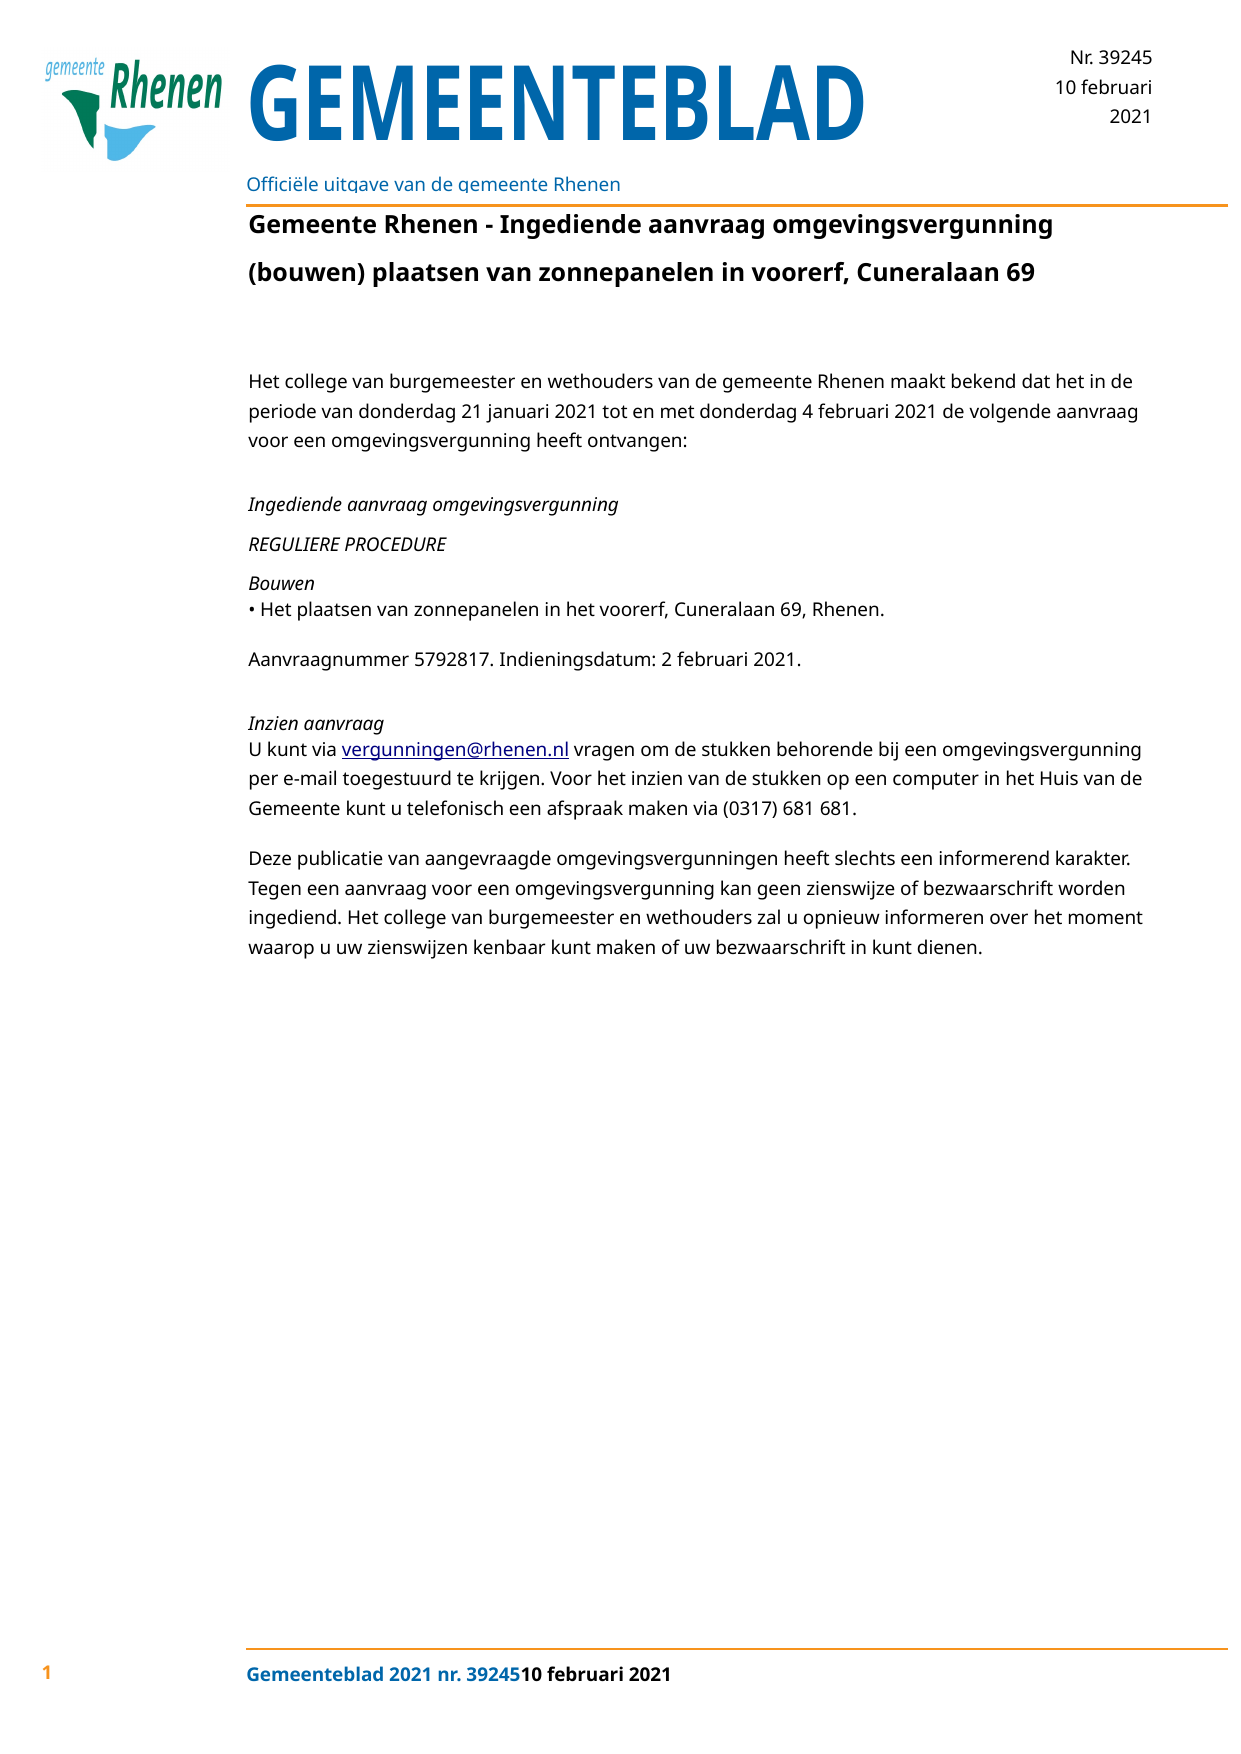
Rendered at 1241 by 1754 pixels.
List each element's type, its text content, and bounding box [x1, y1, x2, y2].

text Deze publicatie van aangevraagde omgevingsvergunningen heeft slechts een informerend karakter. Tegen een aanvraag voor een omgevingsvergunning kan geen zienswijze of bezwaarschrift worden ingediend. Het college van burgemeester en wethouders zal u opnieuw informeren over het moment waarop u uw zienswijzen kenbaar kunt maken of uw bezwaarschrift in kunt dienen. [248, 845, 1152, 960]
text • Het plaatsen van zonnepanelen in het voorerf, Cuneralaan 69, Rhenen. [248, 596, 1152, 621]
text Aanvraagnummer 5792817. Indieningsdatum: 2 februari 2021. [248, 646, 1152, 672]
text Gemeente Rhenen - Ingediende aanvraag omgevingsvergunning (bouwen) plaatsen van zonnepanelen in voorerf, Cuneralaan 69 [248, 207, 1152, 288]
text Ingediende aanvraag omgevingsvergunning [248, 491, 1152, 517]
text REGULIERE PROCEDURE [248, 531, 1152, 556]
text Inzien aanvraag [248, 710, 1152, 736]
text Bouwen [248, 570, 1152, 596]
picture [41, 47, 231, 172]
text U kunt via vergunningen@rhenen.nl vragen om de stukken behorende bij een omgevingsvergunning per e-mail toegestuurd te krijgen. Voor het inzien van de stukken op een computer in het Huis van de Gemeente kunt u telefonisch een afspraak maken via (0317) 681 681. [248, 736, 1152, 821]
text Het college van burgemeester en wethouders van de gemeente Rhenen maakt bekend dat het in de periode van donderdag 21 januari 2021 tot en met donderdag 4 februari 2021 de volgende aanvraag voor een omgevingsvergunning heeft ontvangen: [248, 368, 1152, 453]
